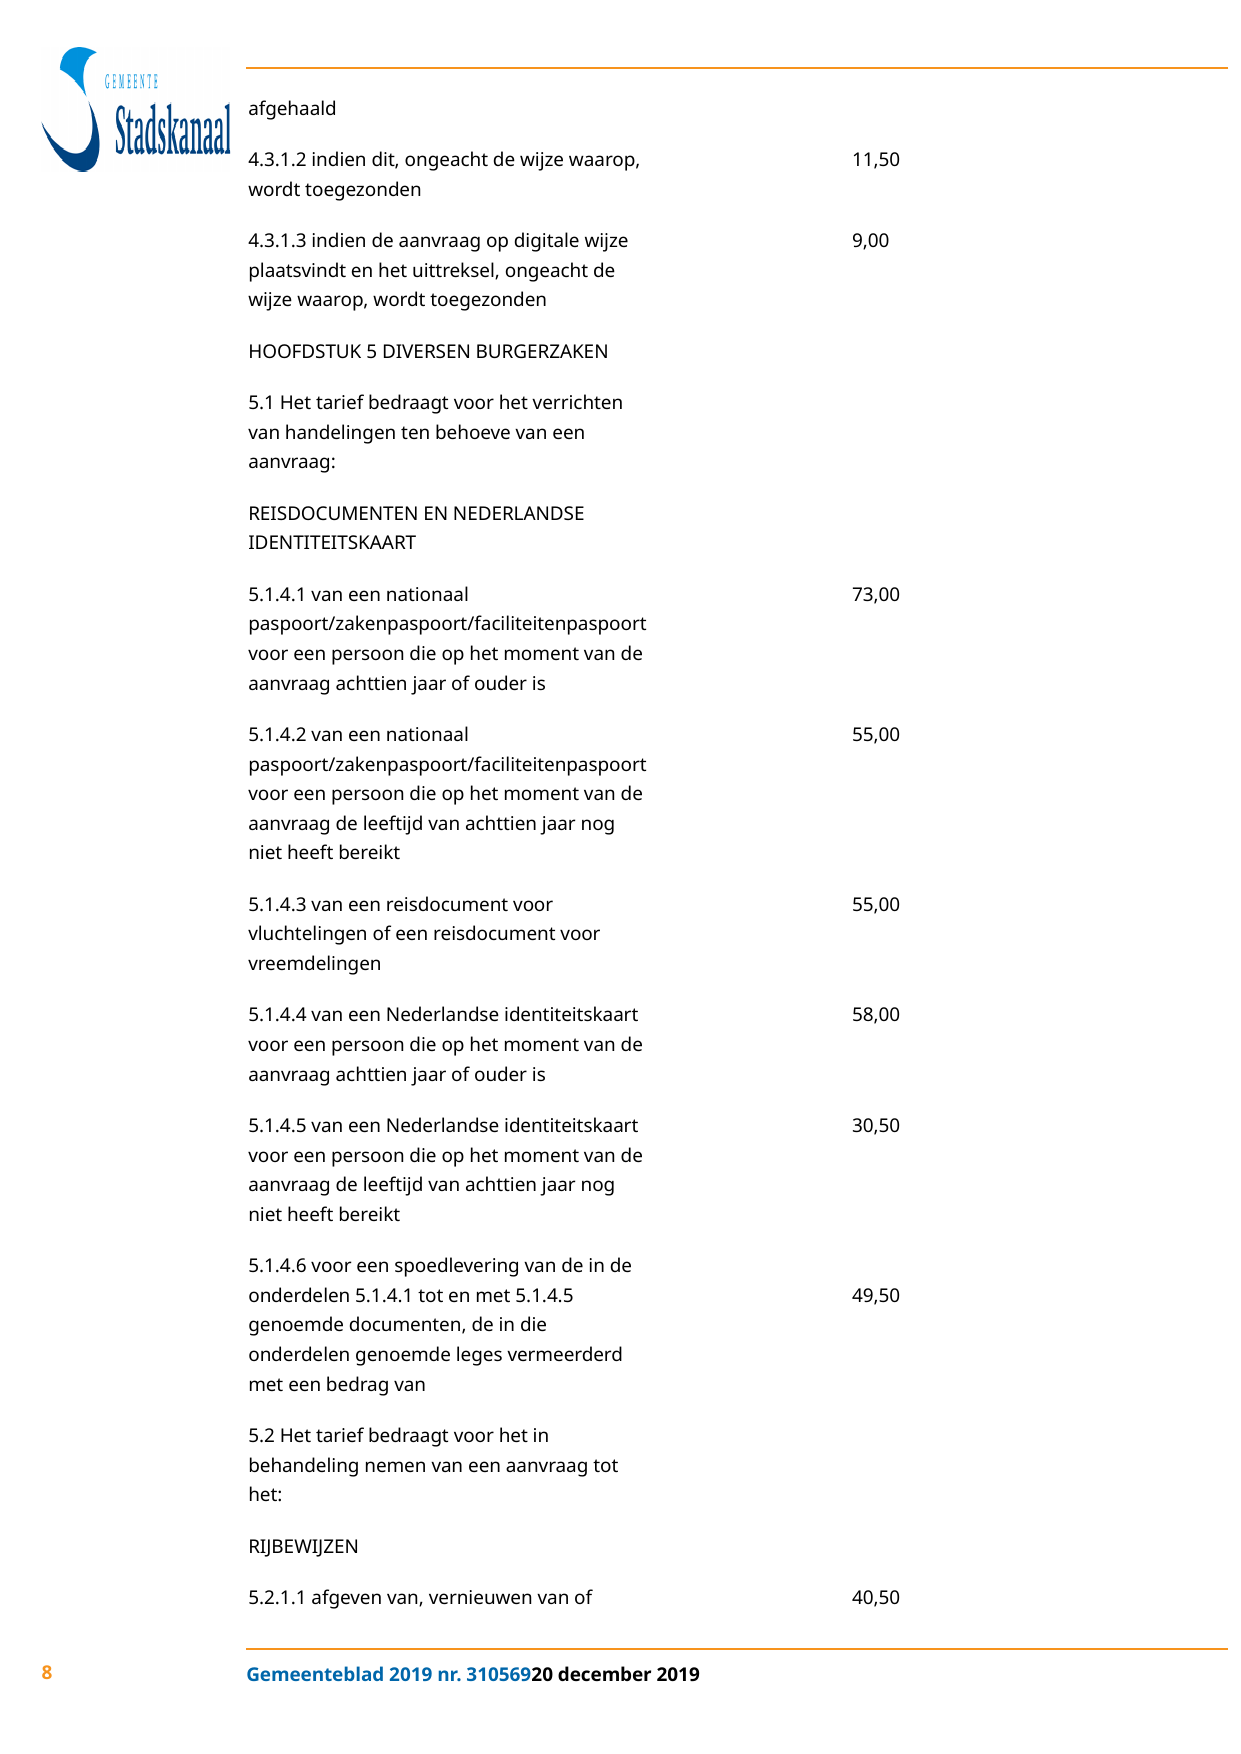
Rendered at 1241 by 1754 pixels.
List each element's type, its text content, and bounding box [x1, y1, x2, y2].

table_cell 5.1 Het tarief bedraagt voor het verrichten van handelingen ten behoeve van een aanvraag: [248, 389, 652, 474]
table_cell [652, 1087, 852, 1112]
table_cell 30,50 [852, 1112, 1052, 1227]
table_cell [248, 1507, 652, 1533]
table_cell [652, 227, 852, 312]
table_cell [248, 865, 652, 891]
table_cell RIJBEWIJZEN [248, 1533, 652, 1559]
table_cell [248, 474, 652, 500]
table_cell 5.2.1.1 afgeven van, vernieuwen van of [248, 1584, 652, 1610]
table_cell [852, 1559, 1052, 1584]
table_cell [248, 555, 652, 581]
table_cell 5.2 Het tarief bedraagt voor het in behandeling nemen van een aanvraag tot het: [248, 1422, 652, 1507]
table_cell [852, 696, 1052, 721]
table_cell [652, 500, 852, 555]
table_cell [852, 500, 1052, 555]
table_cell [652, 364, 852, 389]
table_cell [852, 1227, 1052, 1252]
table_cell [248, 312, 652, 338]
table_cell [248, 202, 652, 227]
table_cell [652, 1584, 852, 1610]
table_cell [852, 1533, 1052, 1559]
table_cell [652, 1253, 852, 1397]
table_cell 5.1.4.6 voor een spoedlevering van de in de onderdelen 5.1.4.1 tot en met 5.1.4.5 genoemde documenten, de in die onderdelen genoemde leges vermeerderd met een bedrag van [248, 1253, 652, 1397]
table_cell [852, 1507, 1052, 1533]
table_cell [248, 1559, 652, 1584]
table_cell 5.1.4.4 van een Nederlandse identiteitskaart voor een persoon die op het moment van de aanvraag achttien jaar of ouder is [248, 1002, 652, 1087]
table_cell 40,50 [852, 1584, 1052, 1610]
table_cell [652, 891, 852, 976]
table_cell [852, 1397, 1052, 1422]
table_cell 9,00 [852, 227, 1052, 312]
table_cell 4.3.1.3 indien de aanvraag op digitale wijze plaatsvindt en het uittreksel, ongeacht de wijze waarop, wordt toegezonden [248, 227, 652, 312]
table_cell [652, 95, 852, 121]
table_cell [248, 1397, 652, 1422]
table_cell [652, 1397, 852, 1422]
table_cell [652, 1507, 852, 1533]
table_cell [852, 364, 1052, 389]
table_cell 11,50 [852, 146, 1052, 202]
table_cell [852, 865, 1052, 891]
table_cell [652, 1559, 852, 1584]
table_cell [852, 121, 1052, 146]
table_cell [652, 1112, 852, 1227]
table_cell [852, 338, 1052, 364]
table_cell afgehaald [248, 95, 652, 121]
table_cell [852, 1087, 1052, 1112]
table_cell [852, 1422, 1052, 1507]
table_cell 5.1.4.5 van een Nederlandse identiteitskaart voor een persoon die op het moment van de aanvraag de leeftijd van achttien jaar nog niet heeft bereikt [248, 1112, 652, 1227]
table_cell 4.3.1.2 indien dit, ongeacht de wijze waarop, wordt toegezonden [248, 146, 652, 202]
table_cell [852, 312, 1052, 338]
table_cell [652, 389, 852, 474]
table_cell [248, 696, 652, 721]
table_cell [852, 976, 1052, 1002]
table_cell [852, 95, 1052, 121]
table_cell 55,00 [852, 721, 1052, 865]
table_cell [652, 976, 852, 1002]
table_cell 49,50 [852, 1253, 1052, 1397]
table_cell [852, 555, 1052, 581]
table_cell 5.1.4.3 van een reisdocument voor vluchtelingen of een reisdocument voor vreemdelingen [248, 891, 652, 976]
table_cell [652, 581, 852, 696]
table_cell HOOFDSTUK 5 DIVERSEN BURGERZAKEN [248, 338, 652, 364]
table_cell [652, 1002, 852, 1087]
table_cell 5.1.4.2 van een nationaal paspoort/zakenpaspoort/faciliteitenpaspoort voor een persoon die op het moment van de aanvraag de leeftijd van achttien jaar nog niet heeft bereikt [248, 721, 652, 865]
table_cell [652, 1227, 852, 1252]
table_cell [248, 1227, 652, 1252]
table_cell [652, 1533, 852, 1559]
table_cell REISDOCUMENTEN EN NEDERLANDSE IDENTITEITSKAART [248, 500, 652, 555]
table_cell [248, 1087, 652, 1112]
table_cell 5.1.4.1 van een nationaal paspoort/zakenpaspoort/faciliteitenpaspoort voor een persoon die op het moment van de aanvraag achttien jaar of ouder is [248, 581, 652, 696]
table_cell [652, 202, 852, 227]
table_cell 73,00 [852, 581, 1052, 696]
table_cell [652, 474, 852, 500]
table_cell 58,00 [852, 1002, 1052, 1087]
table_cell [652, 721, 852, 865]
table_cell [852, 389, 1052, 474]
table_cell [652, 121, 852, 146]
table_cell [652, 696, 852, 721]
table_cell [248, 364, 652, 389]
table_cell [852, 202, 1052, 227]
table_cell [652, 338, 852, 364]
table_cell [652, 1422, 852, 1507]
table_cell [852, 474, 1052, 500]
table_cell [248, 976, 652, 1002]
table_cell [652, 312, 852, 338]
table_cell 55,00 [852, 891, 1052, 976]
picture [41, 47, 231, 172]
table_cell [652, 555, 852, 581]
table_cell [248, 121, 652, 146]
table_cell [652, 146, 852, 202]
table_cell [652, 865, 852, 891]
